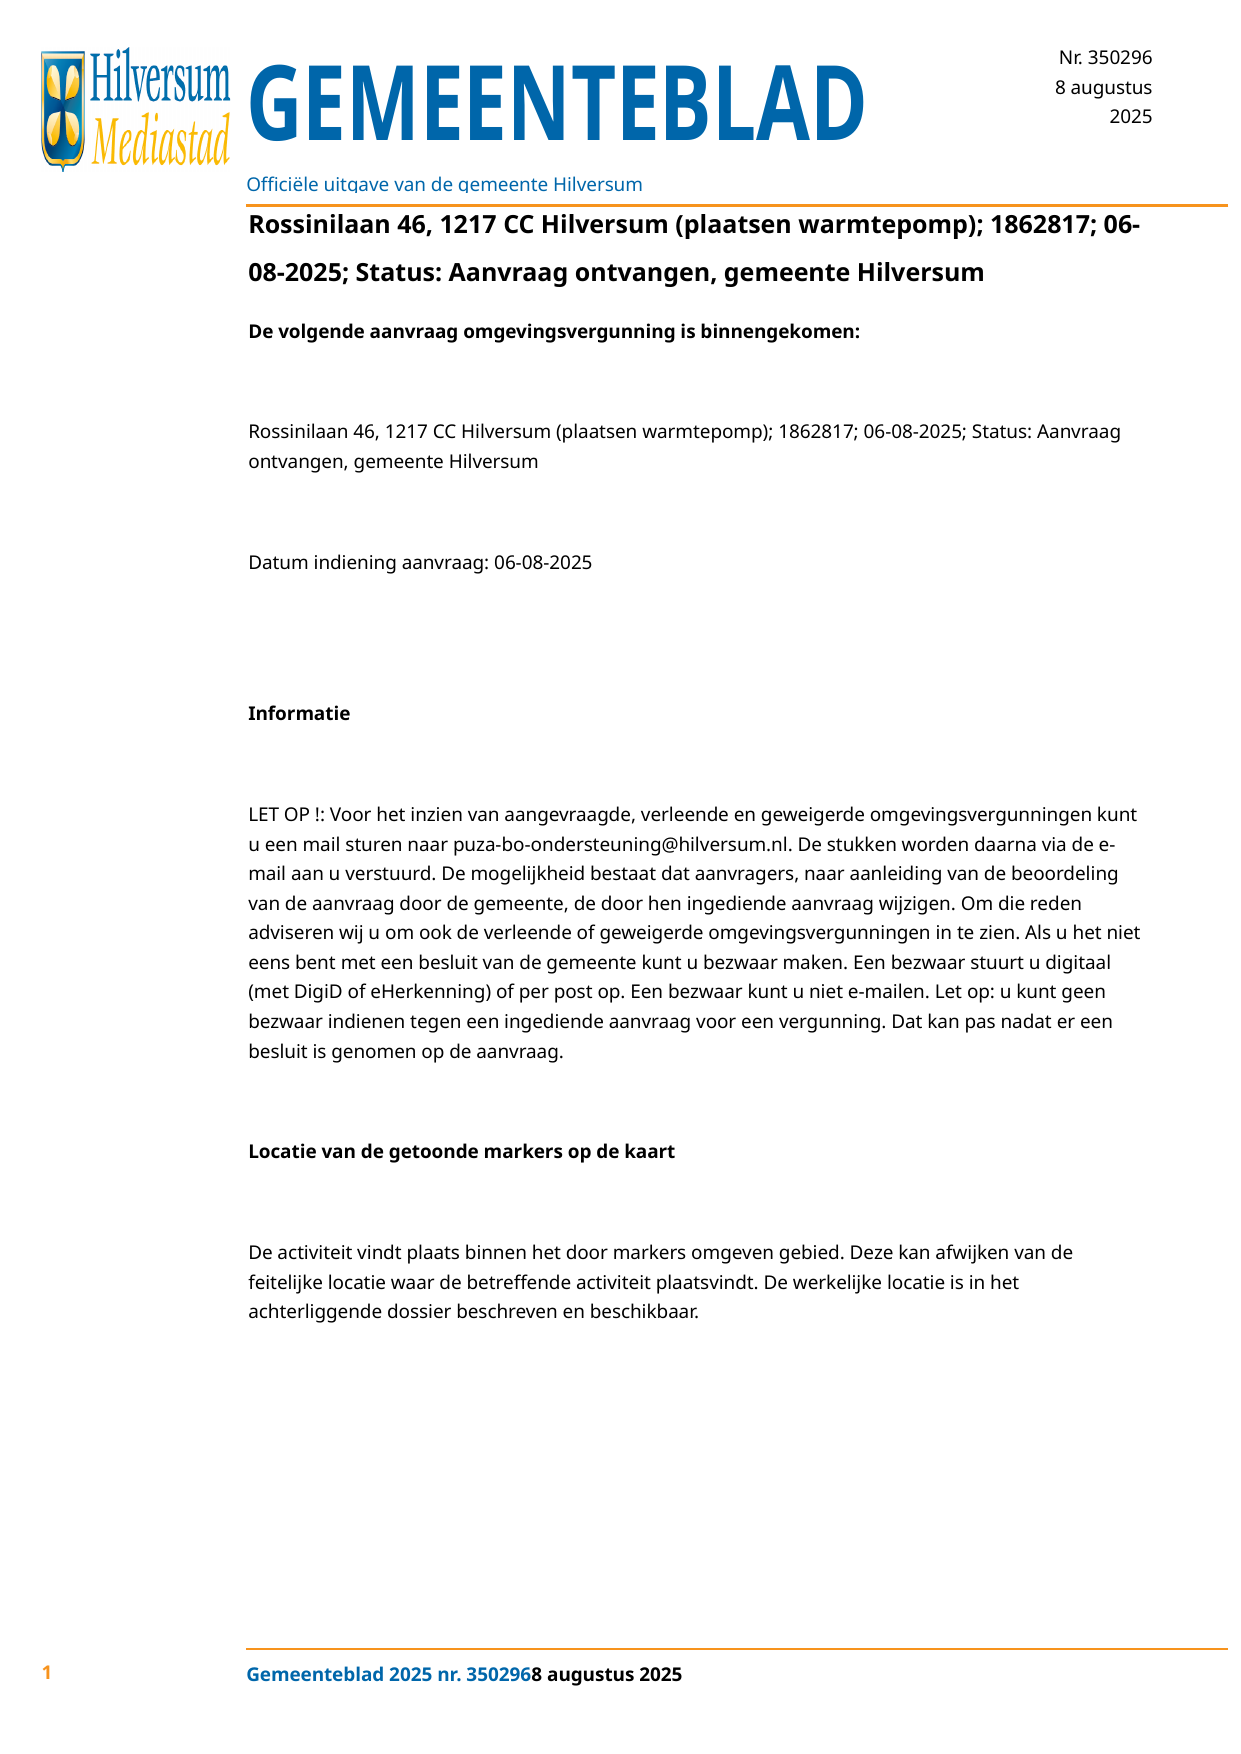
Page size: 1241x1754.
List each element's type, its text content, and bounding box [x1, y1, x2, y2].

picture [41, 47, 231, 172]
text Rossinilaan 46, 1217 CC Hilversum (plaatsen warmtepomp); 1862817; 06-08-2025; Status: Aanvraag ontvangen, gemeente Hilversum [248, 419, 1152, 474]
text De activiteit vindt plaats binnen het door markers omgeven gebied. Deze kan afwijken van de feitelijke locatie waar de betreffende activiteit plaatsvindt. De werkelijke locatie is in het achterliggende dossier beschreven en beschikbaar. [248, 1239, 1152, 1324]
text LET OP !: Voor het inzien van aangevraagde, verleende en geweigerde omgevingsvergunningen kunt u een mail sturen naar puza-bo-ondersteuning@hilversum.nl. De stukken worden daarna via de e-mail aan u verstuurd. De mogelijkheid bestaat dat aanvragers, naar aanleiding van de beoordeling van de aanvraag door de gemeente, de door hen ingediende aanvraag wijzigen. Om die reden adviseren wij u om ook de verleende of geweigerde omgevingsvergunningen in te zien. Als u het niet eens bent met een besluit van de gemeente kunt u bezwaar maken. Een bezwaar stuurt u digitaal (met DigiD of eHerkenning) of per post op. Een bezwaar kunt u niet e-mailen. Let op: u kunt geen bezwaar indienen tegen een ingediende aanvraag voor een vergunning. Dat kan pas nadat er een besluit is genomen op de aanvraag. [248, 801, 1152, 1064]
text Datum indiening aanvraag: 06-08-2025 [248, 549, 1152, 575]
text Rossinilaan 46, 1217 CC Hilversum (plaatsen warmtepomp); 1862817; 06-08-2025; Status: Aanvraag ontvangen, gemeente Hilversum [248, 207, 1152, 288]
text De volgende aanvraag omgevingsvergunning is binnengekomen: [248, 318, 1152, 344]
text Informatie [248, 700, 1152, 726]
text Locatie van de getoonde markers op de kaart [248, 1139, 1152, 1164]
